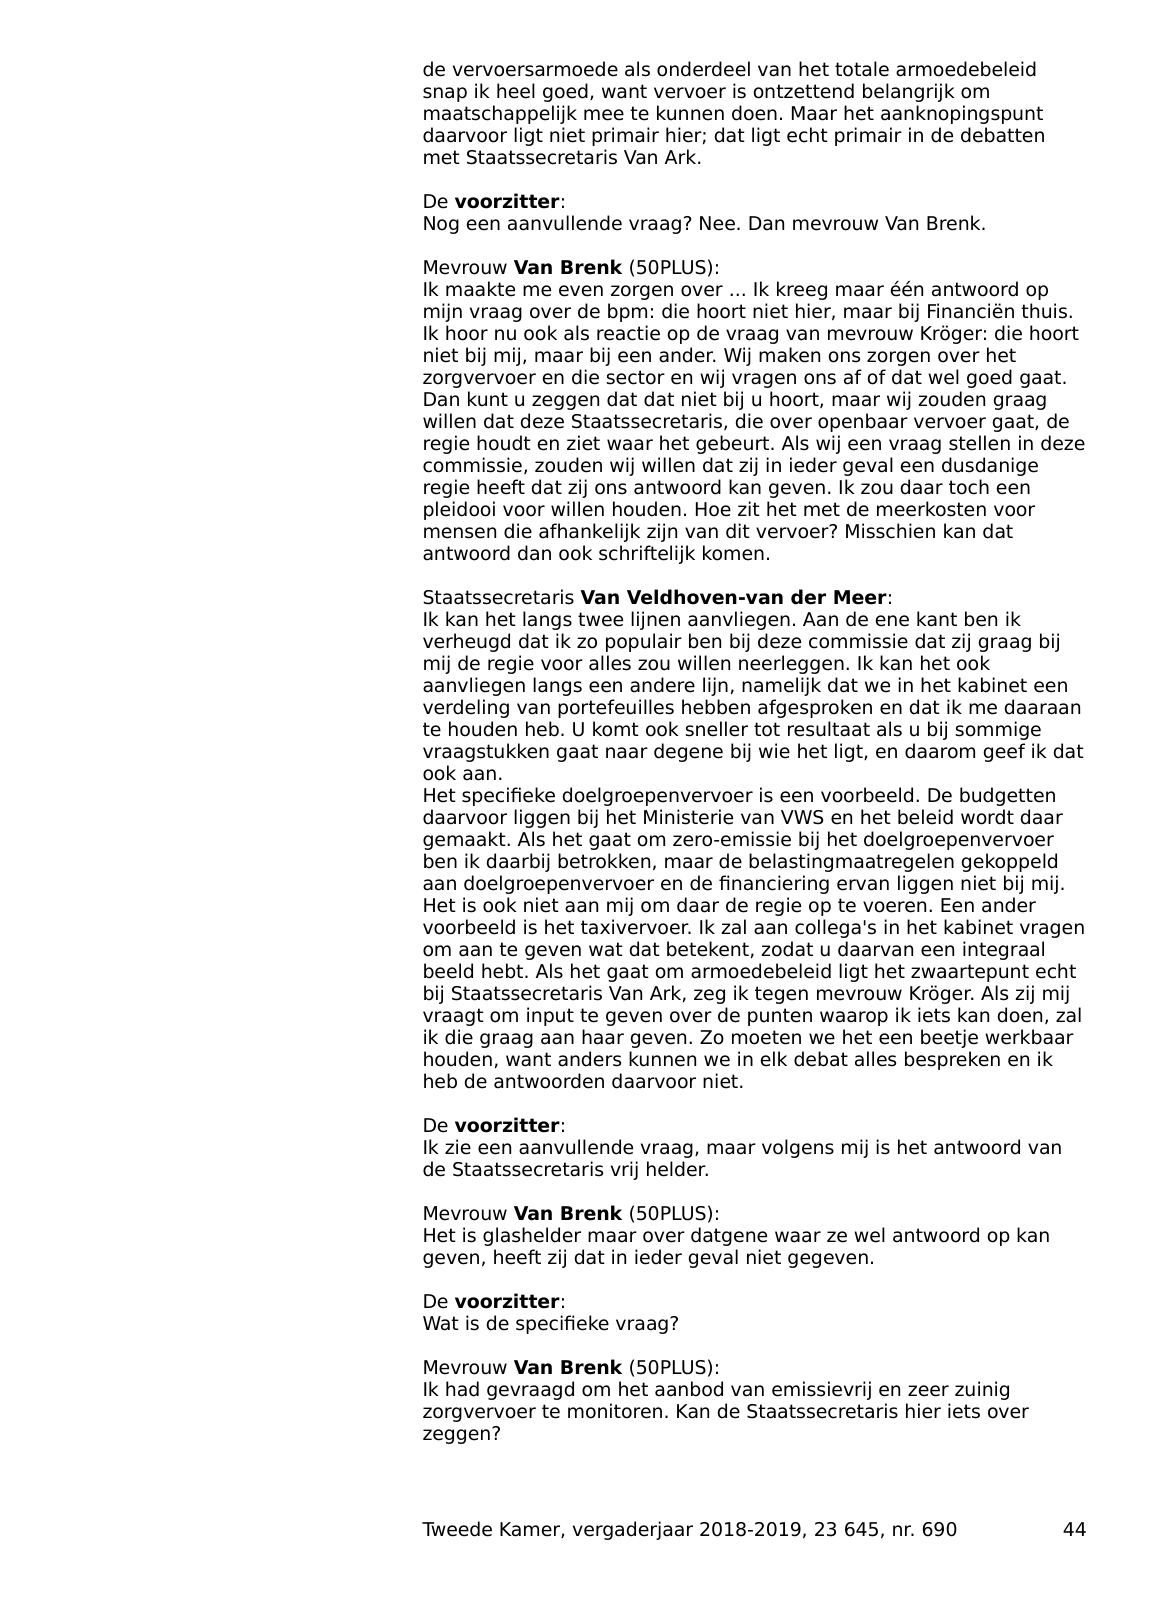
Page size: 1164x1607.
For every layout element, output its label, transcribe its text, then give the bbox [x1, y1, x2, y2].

text De voorzitter: [422, 1115, 1087, 1137]
text Staatssecretaris Van Veldhoven-van der Meer: [422, 587, 1087, 609]
text De voorzitter: [422, 1291, 1087, 1313]
text Mevrouw Van Brenk (50PLUS): [422, 257, 1087, 279]
text Mevrouw Van Brenk (50PLUS): [422, 1203, 1087, 1225]
text Nog een aanvullende vraag? Nee. Dan mevrouw Van Brenk. [422, 213, 1087, 235]
text Het is glashelder maar over datgene waar ze wel antwoord op kan geven, heeft zij dat in ieder geval niet gegeven. [422, 1225, 1087, 1269]
text de vervoersarmoede als onderdeel van het totale armoedebeleid snap ik heel goed, want vervoer is ontzettend belangrijk om maatschappelijk mee te kunnen doen. Maar het aanknopingspunt daarvoor ligt niet primair hier; dat ligt echt primair in de debatten met Staatssecretaris Van Ark. [422, 59, 1087, 169]
text Ik zie een aanvullende vraag, maar volgens mij is het antwoord van de Staatssecretaris vrij helder. [422, 1137, 1087, 1181]
text De voorzitter: [422, 191, 1087, 213]
text Ik maakte me even zorgen over ... Ik kreeg maar één antwoord op mijn vraag over de bpm: die hoort niet hier, maar bij Financiën thuis. Ik hoor nu ook als reactie op de vraag van mevrouw Kröger: die hoort niet bij mij, maar bij een ander. Wij maken ons zorgen over het zorgvervoer en die sector en wij vragen ons af of dat wel goed gaat. Dan kunt u zeggen dat dat niet bij u hoort, maar wij zouden graag willen dat deze Staatssecretaris, die over openbaar vervoer gaat, de regie houdt en ziet waar het gebeurt. Als wij een vraag stellen in deze commissie, zouden wij willen dat zij in ieder geval een dusdanige regie heeft dat zij ons antwoord kan geven. Ik zou daar toch een pleidooi voor willen houden. Hoe zit het met de meerkosten voor mensen die afhankelijk zijn van dit vervoer? Misschien kan dat antwoord dan ook schriftelijk komen. [422, 279, 1087, 565]
text Mevrouw Van Brenk (50PLUS): [422, 1357, 1087, 1379]
text Wat is de specifieke vraag? [422, 1313, 1087, 1335]
text Ik had gevraagd om het aanbod van emissievrij en zeer zuinig zorgvervoer te monitoren. Kan de Staatssecretaris hier iets over zeggen? [422, 1379, 1087, 1445]
text Ik kan het langs twee lijnen aanvliegen. Aan de ene kant ben ik verheugd dat ik zo populair ben bij deze commissie dat zij graag bij mij de regie voor alles zou willen neerleggen. Ik kan het ook aanvliegen langs een andere lijn, namelijk dat we in het kabinet een verdeling van portefeuilles hebben afgesproken en dat ik me daaraan te houden heb. U komt ook sneller tot resultaat als u bij sommige vraagstukken gaat naar degene bij wie het ligt, en daarom geef ik dat ook aan. [422, 609, 1087, 785]
text Het specifieke doelgroepenvervoer is een voorbeeld. De budgetten daarvoor liggen bij het Ministerie van VWS en het beleid wordt daar gemaakt. Als het gaat om zero-emissie bij het doelgroepenvervoer ben ik daarbij betrokken, maar de belastingmaatregelen gekoppeld aan doelgroepenvervoer en de financiering ervan liggen niet bij mij. Het is ook niet aan mij om daar de regie op te voeren. Een ander voorbeeld is het taxivervoer. Ik zal aan collega's in het kabinet vragen om aan te geven wat dat betekent, zodat u daarvan een integraal beeld hebt. Als het gaat om armoedebeleid ligt het zwaartepunt echt bij Staatssecretaris Van Ark, zeg ik tegen mevrouw Kröger. Als zij mij vraagt om input te geven over de punten waarop ik iets kan doen, zal ik die graag aan haar geven. Zo moeten we het een beetje werkbaar houden, want anders kunnen we in elk debat alles bespreken en ik heb de antwoorden daarvoor niet. [422, 785, 1087, 1093]
